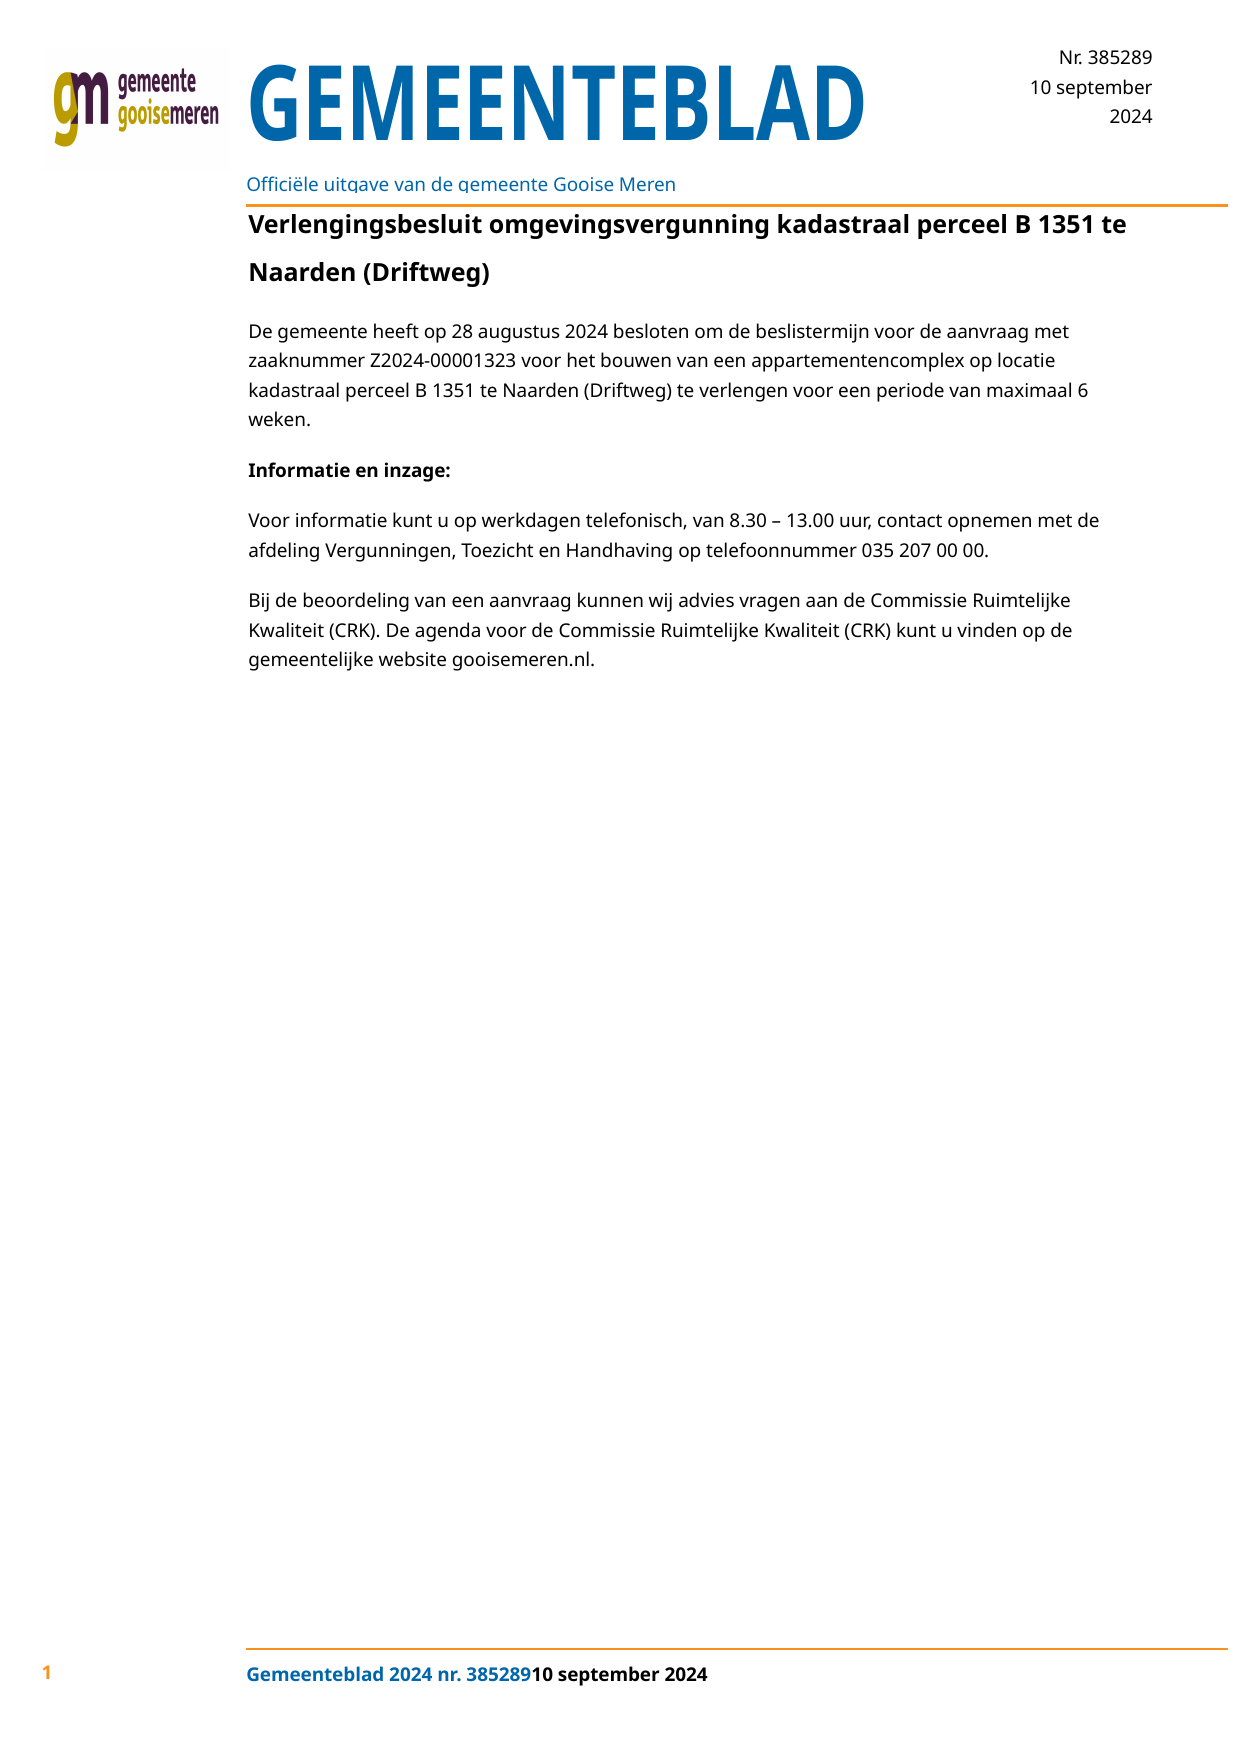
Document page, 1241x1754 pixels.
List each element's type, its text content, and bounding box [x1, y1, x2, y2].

text Bij de beoordeling van een aanvraag kunnen wij advies vragen aan de Commissie Ruimtelijke Kwaliteit (CRK). De agenda voor de Commissie Ruimtelijke Kwaliteit (CRK) kunt u vinden op de gemeentelijke website gooisemeren.nl. [248, 587, 1152, 672]
text Verlengingsbesluit omgevingsvergunning kadastraal perceel B 1351 te Naarden (Driftweg) [248, 207, 1152, 288]
text De gemeente heeft op 28 augustus 2024 besloten om de beslistermijn voor de aanvraag met zaaknummer Z2024-00001323 voor het bouwen van een appartementencomplex op locatie kadastraal perceel B 1351 te Naarden (Driftweg) te verlengen voor een periode van maximaal 6 weken. [248, 318, 1152, 432]
text Informatie en inzage: [248, 457, 1152, 483]
picture [41, 47, 231, 172]
text Voor informatie kunt u op werkdagen telefonisch, van 8.30 – 13.00 uur, contact opnemen met de afdeling Vergunningen, Toezicht en Handhaving op telefoonnummer 035 207 00 00. [248, 507, 1152, 563]
